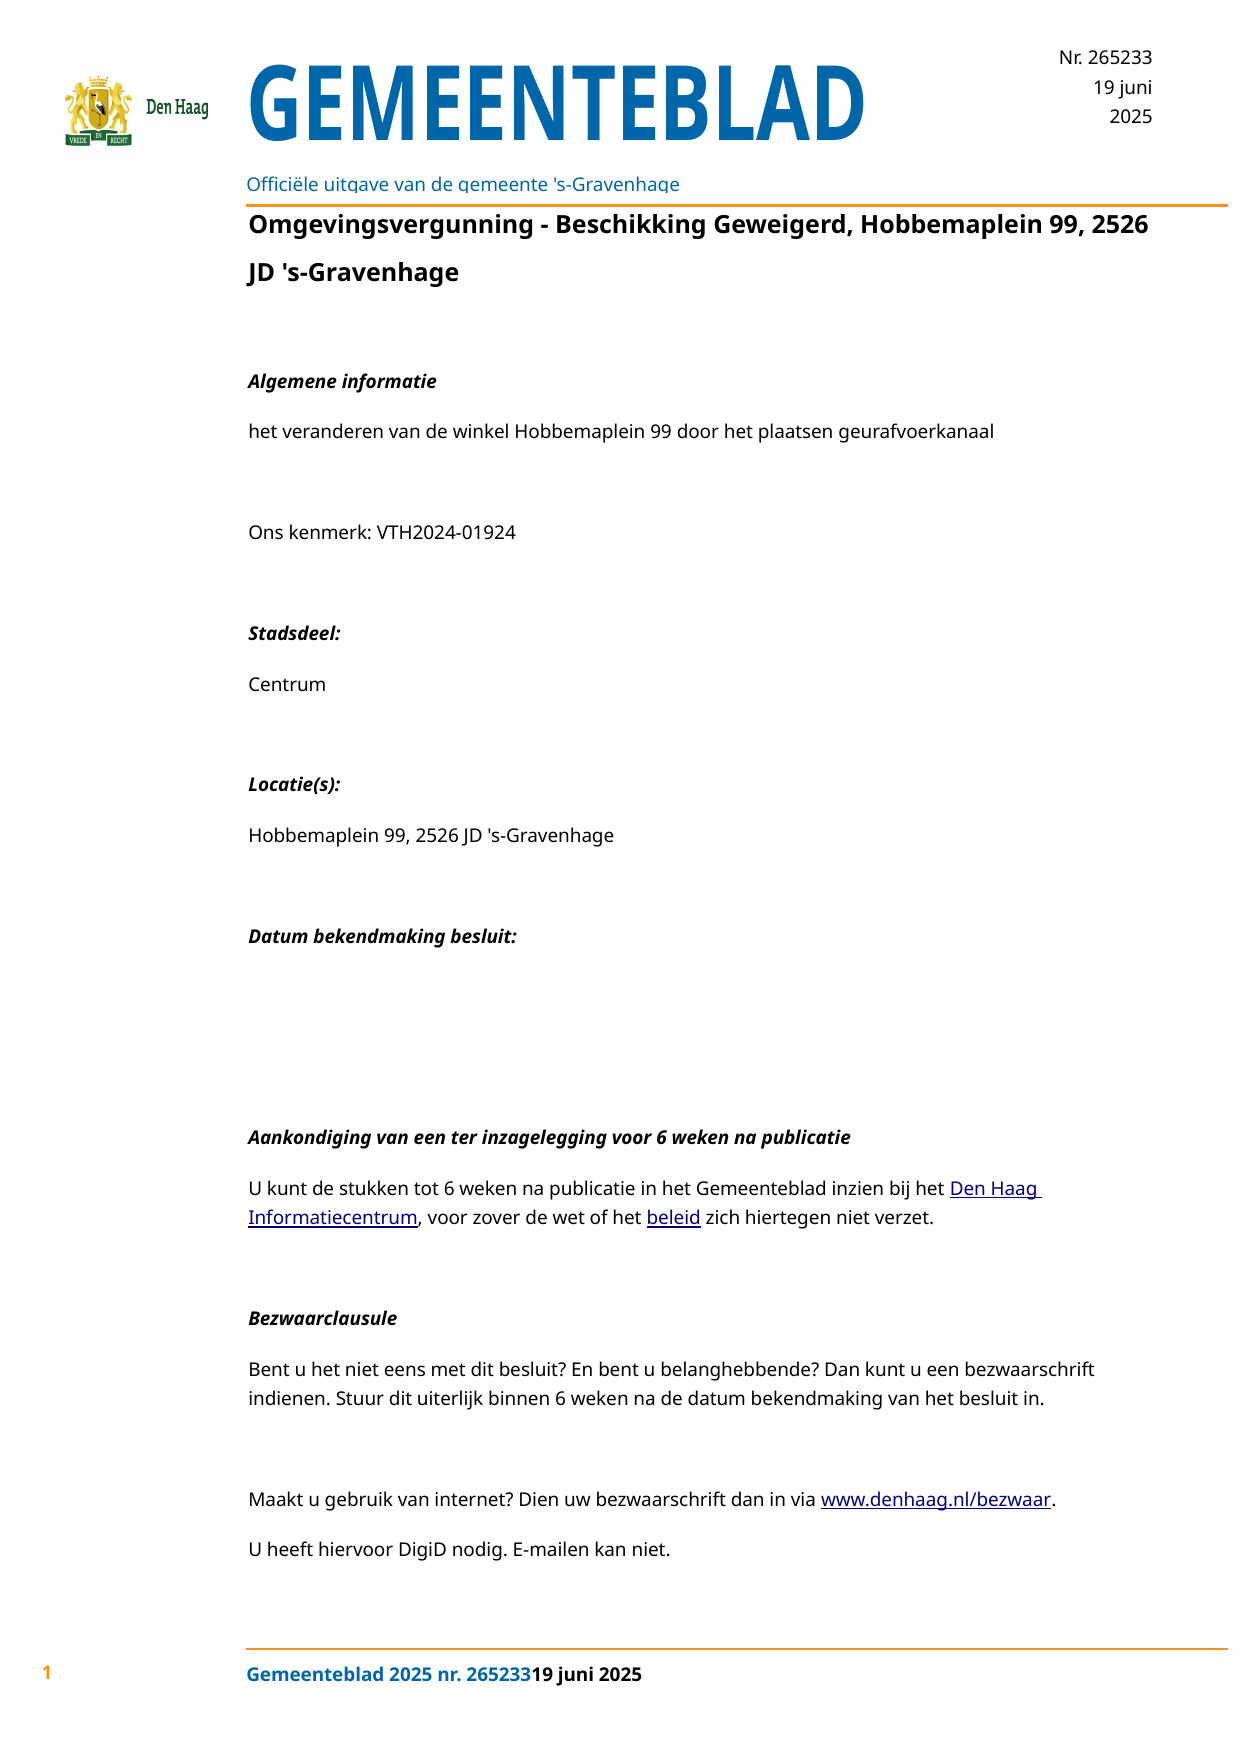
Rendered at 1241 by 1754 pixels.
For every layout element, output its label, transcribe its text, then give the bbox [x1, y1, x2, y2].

text Centrum [248, 671, 1152, 697]
text Stadsdeel: [248, 620, 1152, 646]
text Algemene informatie [248, 368, 1152, 394]
text Locatie(s): [248, 772, 1152, 797]
text Hobbemaplein 99, 2526 JD 's-Gravenhage [248, 822, 1152, 848]
text Omgevingsvergunning - Beschikking Geweigerd, Hobbemaplein 99, 2526 JD 's-Gravenhage [248, 207, 1152, 288]
text het veranderen van de winkel Hobbemaplein 99 door het plaatsen geurafvoerkanaal [248, 419, 1152, 444]
text U heeft hiervoor DigiD nodig. E-mailen kan niet. [248, 1537, 1152, 1562]
text U kunt de stukken tot 6 weken na publicatie in het Gemeenteblad inzien bij het Den Haag Informatiecentrum, voor zover de wet of het beleid zich hiertegen niet verzet. [248, 1175, 1152, 1230]
text Bezwaarclausule [248, 1305, 1152, 1331]
picture [41, 47, 231, 172]
text Aankondiging van een ter inzagelegging voor 6 weken na publicatie [248, 1124, 1152, 1150]
text Ons kenmerk: VTH2024-01924 [248, 519, 1152, 545]
text Bent u het niet eens met dit besluit? En bent u belanghebbende? Dan kunt u een bezwaarschrift indienen. Stuur dit uiterlijk binnen 6 weken na de datum bekendmaking van het besluit in. [248, 1356, 1152, 1411]
text Maakt u gebruik van internet? Dien uw bezwaarschrift dan in via www.denhaag.nl/bezwaar. [248, 1486, 1152, 1512]
text Datum bekendmaking besluit: [248, 923, 1152, 949]
